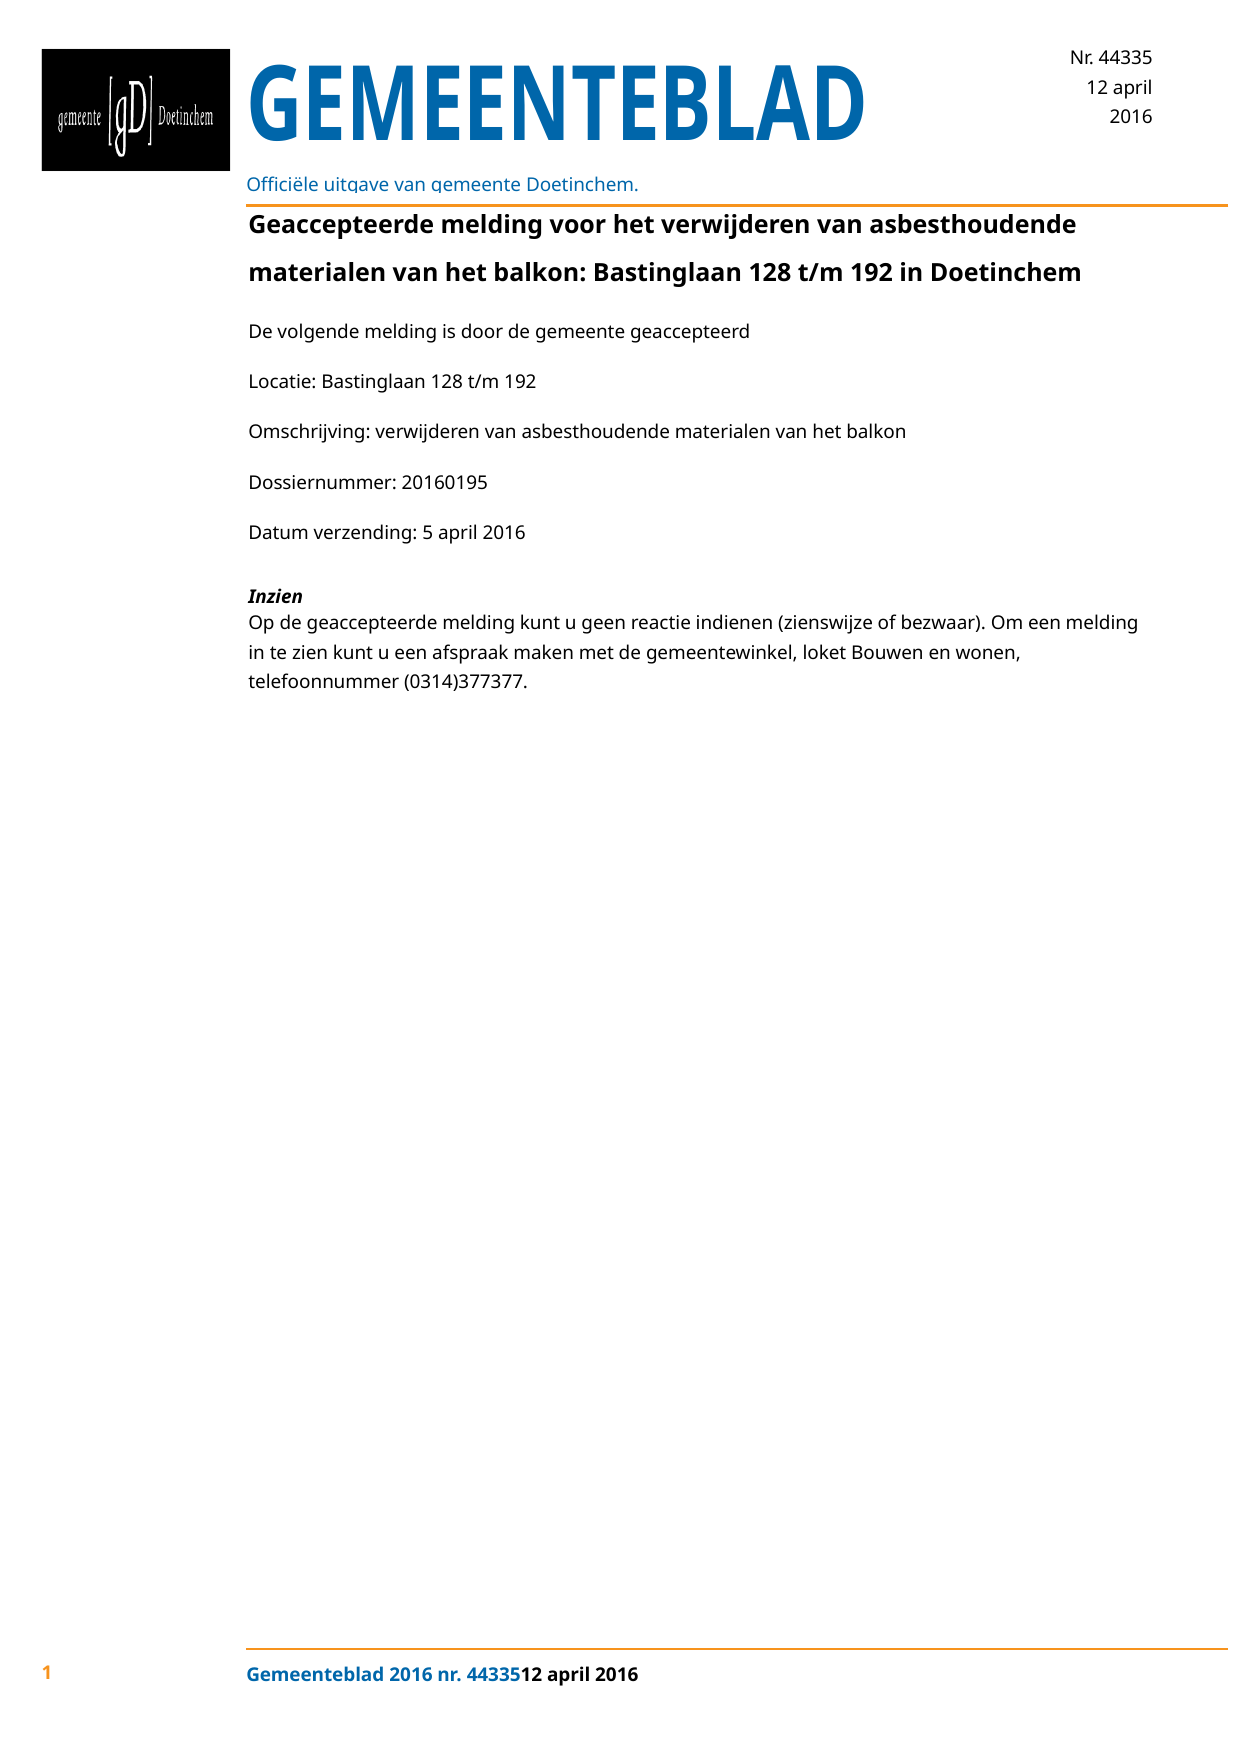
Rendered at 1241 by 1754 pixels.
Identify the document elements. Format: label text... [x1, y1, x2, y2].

text Locatie: Bastinglaan 128 t/m 192 [248, 368, 1152, 394]
text Dossiernummer: 20160195 [248, 469, 1152, 495]
picture [41, 47, 231, 172]
text Inzien [248, 583, 1152, 609]
text Geaccepteerde melding voor het verwijderen van asbesthoudende materialen van het balkon: Bastinglaan 128 t/m 192 in Doetinchem [248, 207, 1152, 288]
text Omschrijving: verwijderen van asbesthoudende materialen van het balkon [248, 419, 1152, 444]
text De volgende melding is door de gemeente geaccepteerd [248, 318, 1152, 344]
text Datum verzending: 5 april 2016 [248, 519, 1152, 545]
text Op de geaccepteerde melding kunt u geen reactie indienen (zienswijze of bezwaar). Om een melding in te zien kunt u een afspraak maken met de gemeentewinkel, loket Bouwen en wonen, telefoonnummer (0314)377377. [248, 609, 1152, 694]
